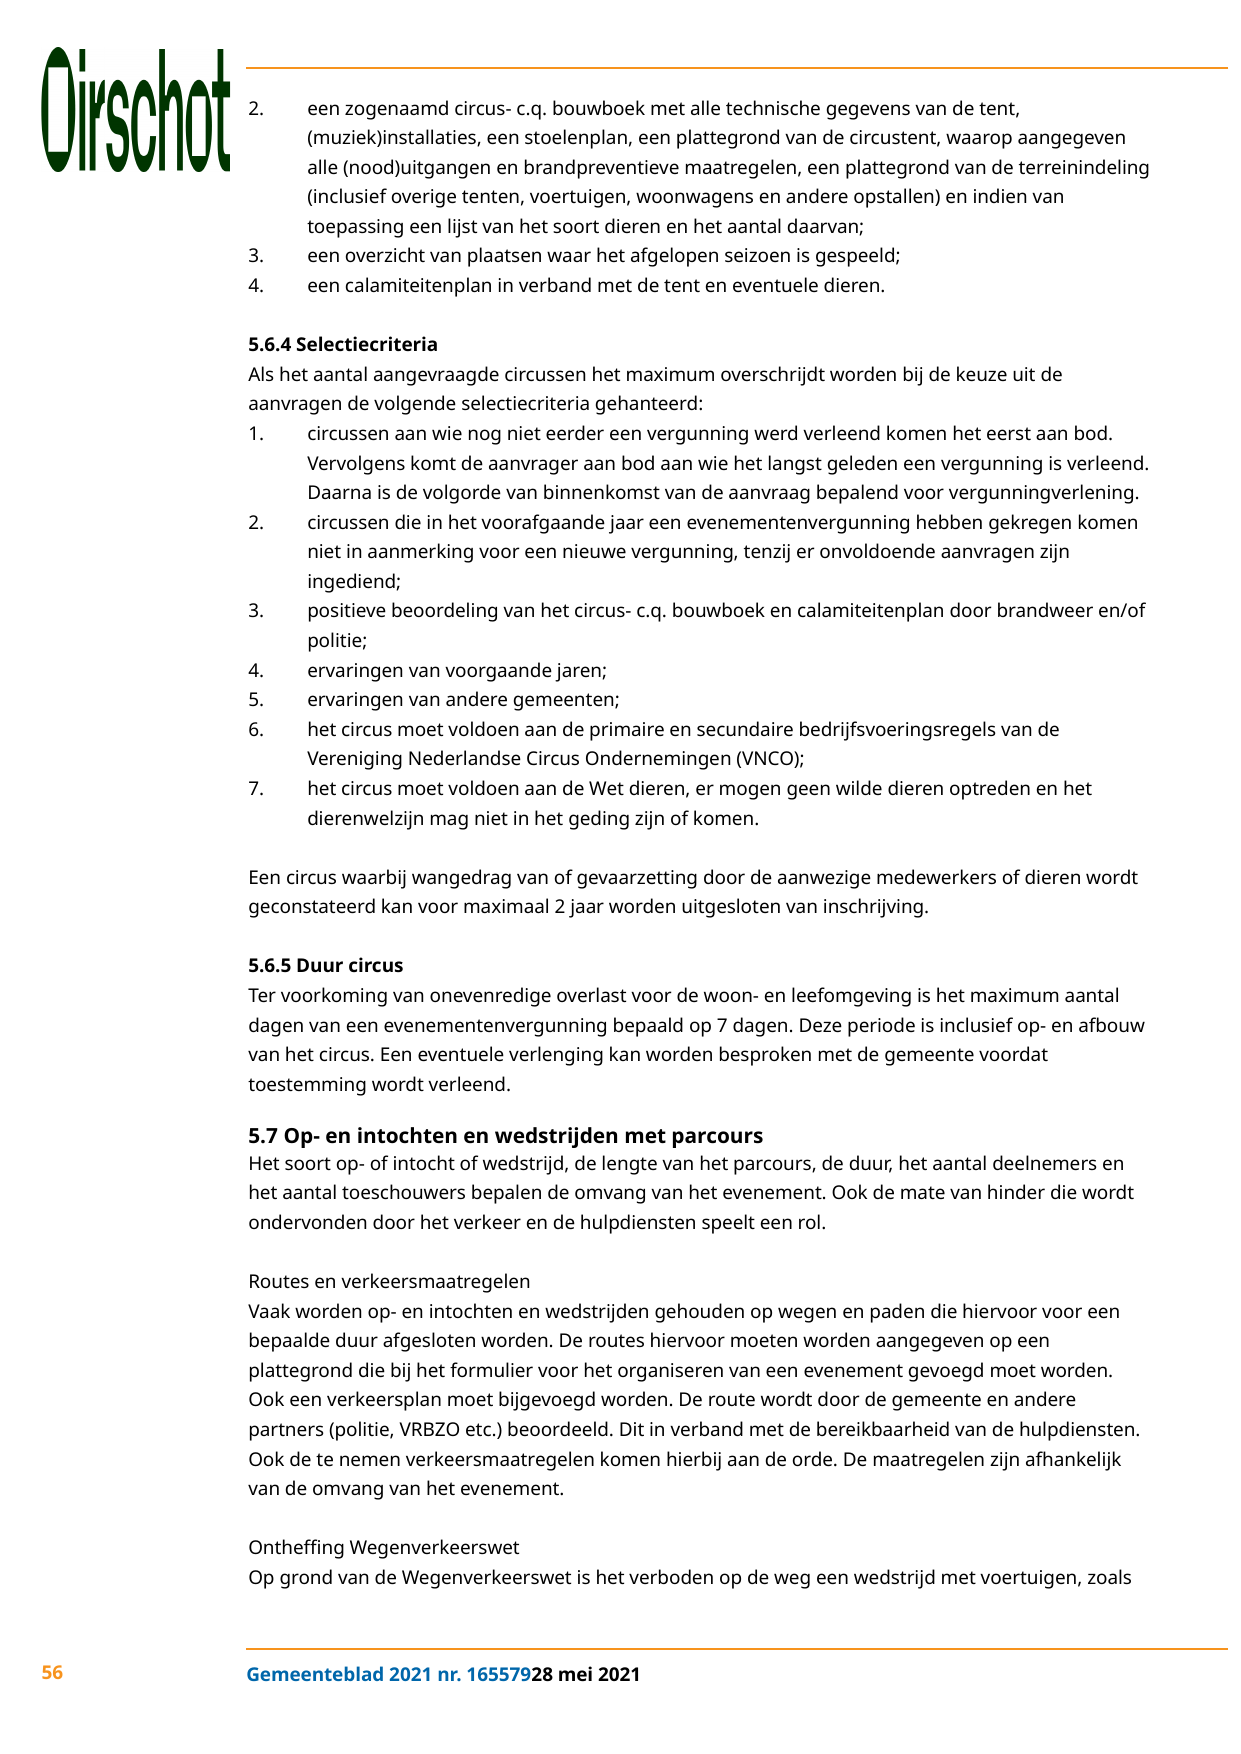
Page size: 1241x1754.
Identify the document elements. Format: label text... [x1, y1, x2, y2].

text Als het aantal aangevraagde circussen het maximum overschrijdt worden bij de keuze uit de aanvragen de volgende selectiecriteria gehanteerd: [248, 361, 1152, 416]
text Op grond van de Wegenverkeerswet is het verboden op de weg een wedstrijd met voertuigen, zoals [248, 1564, 1152, 1590]
list circussen aan wie nog niet eerder een vergunning werd verleend komen het eerst aan bod. Vervolgens komt de aanvrager aan bod aan wie het langst geleden een vergunning is verleend. Daarna is de volgorde van binnenkomst van de aanvraag bepalend voor vergunningverlening. [248, 420, 1152, 505]
text Ter voorkoming van onevenredige overlast voor de woon- en leefomgeving is het maximum aantal dagen van een evenementenvergunning bepaald op 7 dagen. Deze periode is inclusief op- en afbouw van het circus. Een eventuele verlenging kan worden besproken met de gemeente voordat toestemming wordt verleend. [248, 982, 1152, 1097]
text Ontheffing Wegenverkeerswet [248, 1534, 1152, 1560]
list positieve beoordeling van het circus- c.q. bouwboek en calamiteitenplan door brandweer en/of politie; [248, 598, 1152, 653]
list ervaringen van andere gemeenten; [248, 686, 1152, 712]
text 5.6.4 Selectiecriteria [248, 331, 1152, 357]
list ervaringen van voorgaande jaren; [248, 657, 1152, 683]
text Vaak worden op- en intochten en wedstrijden gehouden op wegen en paden die hiervoor voor een bepaalde duur afgesloten worden. De routes hiervoor moeten worden aangegeven op een plattegrond die bij het formulier voor het organiseren van een evenement gevoegd moet worden. Ook een verkeersplan moet bijgevoegd worden. De route wordt door de gemeente en andere partners (politie, VRBZO etc.) beoordeeld. Dit in verband met de bereikbaarheid van de hulpdiensten. Ook de te nemen verkeersmaatregelen komen hierbij aan de orde. De maatregelen zijn afhankelijk van de omvang van het evenement. [248, 1298, 1152, 1501]
list circussen die in het voorafgaande jaar een evenementenvergunning hebben gekregen komen niet in aanmerking voor een nieuwe vergunning, tenzij er onvoldoende aanvragen zijn ingediend; [248, 509, 1152, 594]
picture [41, 47, 231, 172]
text 5.6.5 Duur circus [248, 953, 1152, 978]
text 5.7 Op- en intochten en wedstrijden met parcours [248, 1121, 1152, 1150]
list het circus moet voldoen aan de Wet dieren, er mogen geen wilde dieren optreden en het dierenwelzijn mag niet in het geding zijn of komen. [248, 775, 1152, 831]
text Het soort op- of intocht of wedstrijd, de lengte van het parcours, de duur, het aantal deelnemers en het aantal toeschouwers bepalen de omvang van het evenement. Ook de mate van hinder die wordt ondervonden door het verkeer en de hulpdiensten speelt een rol. [248, 1150, 1152, 1235]
list een zogenaamd circus- c.q. bouwboek met alle technische gegevens van de tent, (muziek)installaties, een stoelenplan, een plattegrond van de circustent, waarop aangegeven alle (nood)uitgangen en brandpreventieve maatregelen, een plattegrond van de terreinindeling (inclusief overige tenten, voertuigen, woonwagens en andere opstallen) en indien van toepassing een lijst van het soort dieren en het aantal daarvan; [248, 95, 1152, 239]
list een calamiteitenplan in verband met de tent en eventuele dieren. [248, 272, 1152, 298]
text Routes en verkeersmaatregelen [248, 1268, 1152, 1294]
list een overzicht van plaatsen waar het afgelopen seizoen is gespeeld; [248, 243, 1152, 268]
list het circus moet voldoen aan de primaire en secundaire bedrijfsvoeringsregels van de Vereniging Nederlandse Circus Ondernemingen (VNCO); [248, 716, 1152, 771]
text Een circus waarbij wangedrag van of gevaarzetting door de aanwezige medewerkers of dieren wordt geconstateerd kan voor maximaal 2 jaar worden uitgesloten van inschrijving. [248, 864, 1152, 919]
